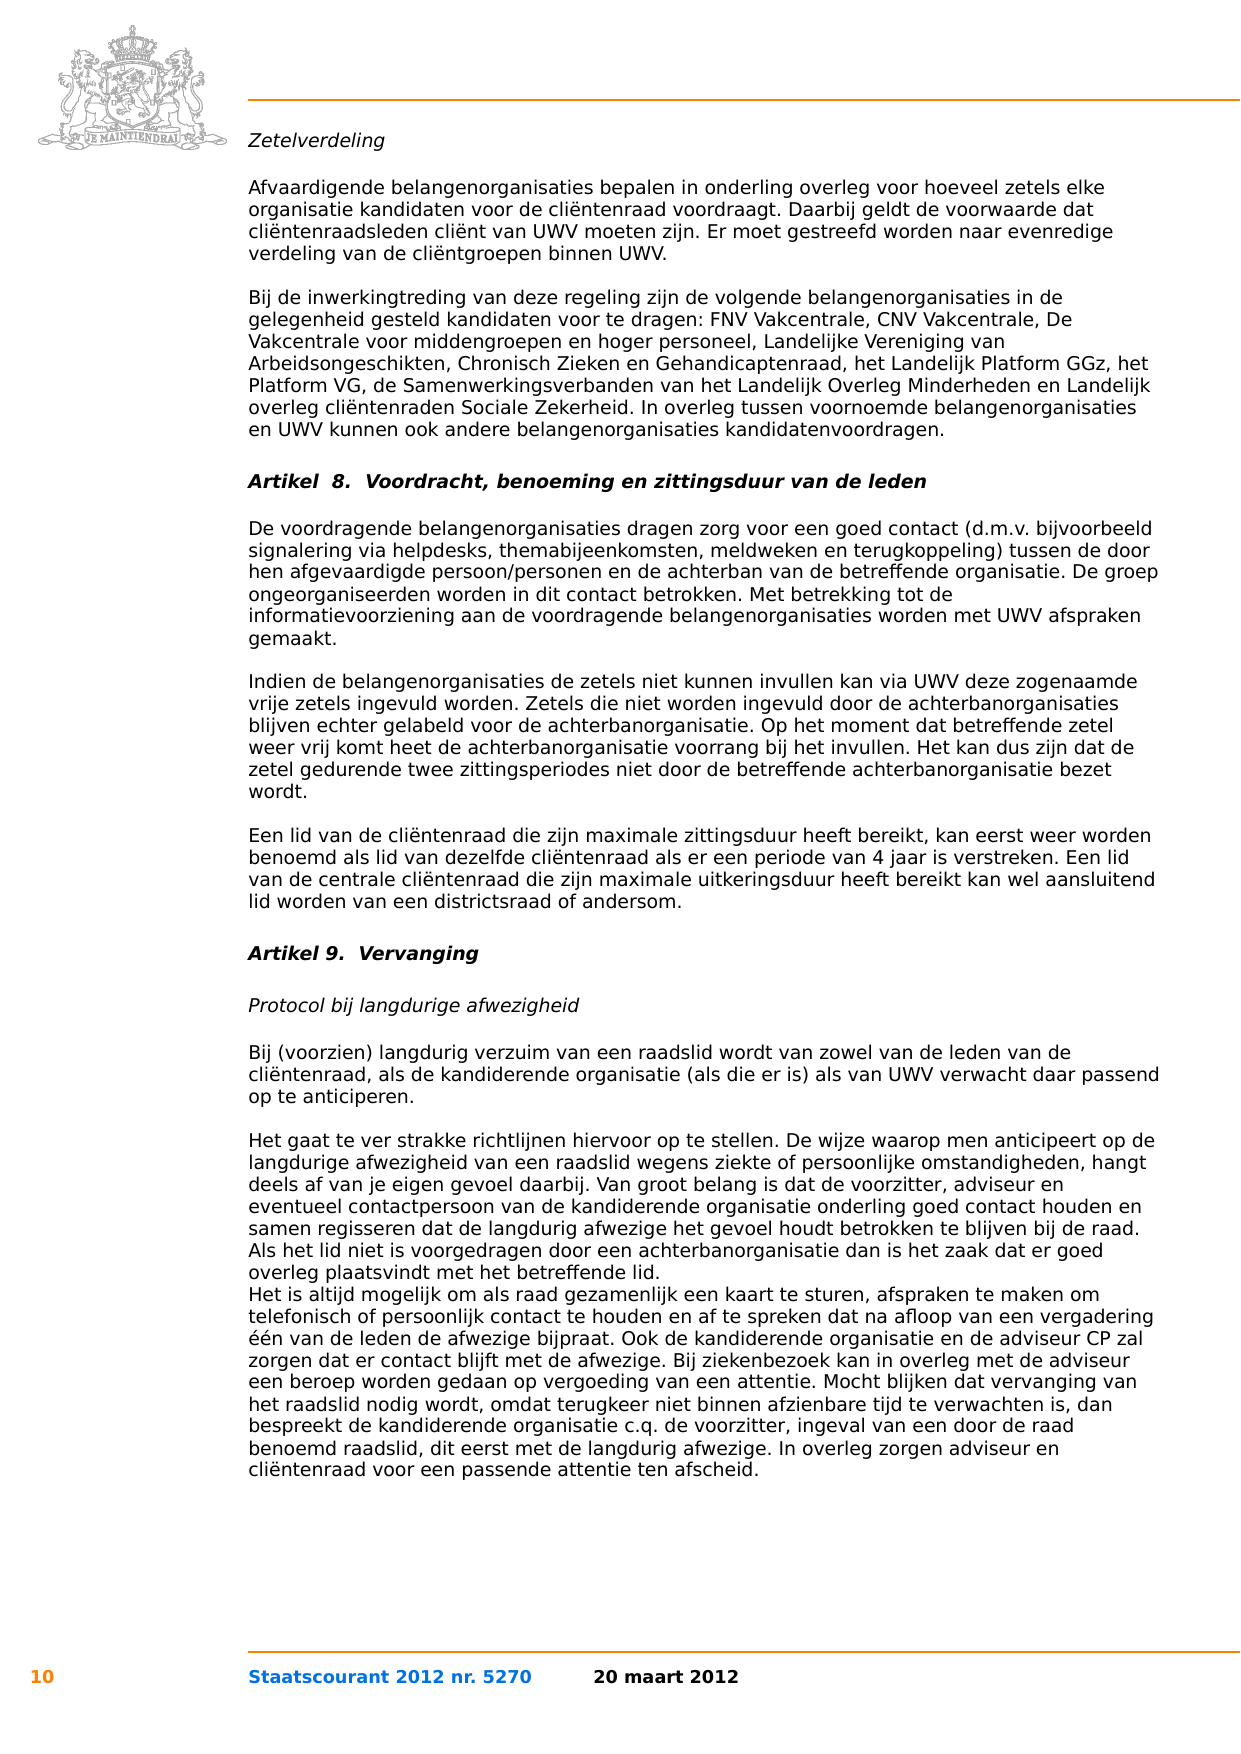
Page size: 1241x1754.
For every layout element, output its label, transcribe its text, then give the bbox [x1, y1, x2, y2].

text Afvaardigende belangenorganisaties bepalen in onderling overleg voor hoeveel zetels elke organisatie kandidaten voor de cliëntenraad voordraagt. Daarbij geldt de voorwaarde dat cliëntenraadsleden cliënt van UWV moeten zijn. Er moet gestreefd worden naar evenredige verdeling van de cliëntgroepen binnen UWV. [248, 177, 1163, 265]
text Indien de belangenorganisaties de zetels niet kunnen invullen kan via UWV deze zogenaamde vrije zetels ingevuld worden. Zetels die niet worden ingevuld door de achterbanorganisaties blijven echter gelabeld voor de achterbanorganisatie. Op het moment dat betreffende zetel weer vrij komt heet de achterbanorganisatie voorrang bij het invullen. Het kan dus zijn dat de zetel gedurende twee zittingsperiodes niet door de betreffende achterbanorganisatie bezet wordt. [248, 671, 1163, 803]
picture [38, 25, 227, 150]
text Bij (voorzien) langdurig verzuim van een raadslid wordt van zowel van de leden van de cliëntenraad, als de kandiderende organisatie (als die er is) als van UWV verwacht daar passend op te anticiperen. [248, 1042, 1163, 1108]
text De voordragende belangenorganisaties dragen zorg voor een goed contact (d.m.v. bijvoorbeeld signalering via helpdesks, themabijeenkomsten, meldweken en terugkoppeling) tussen de door hen afgevaardigde persoon/personen en de achterban van de betreffende organisatie. De groep ongeorganiseerden worden in dit contact betrokken. Met betrekking tot de informatievoorziening aan de voordragende belangenorganisaties worden met UWV afspraken gemaakt. [248, 517, 1163, 649]
text Bij de inwerkingtreding van deze regeling zijn de volgende belangenorganisaties in de gelegenheid gesteld kandidaten voor te dragen: FNV Vakcentrale, CNV Vakcentrale, De Vakcentrale voor middengroepen en hoger personeel, Landelijke Vereniging van Arbeidsongeschikten, Chronisch Zieken en Gehandicaptenraad, het Landelijk Platform GGz, het Platform VG, de Samenwerkingsverbanden van het Landelijk Overleg Minderheden en Landelijk overleg cliëntenraden Sociale Zekerheid. In overleg tussen voornoemde belangenorganisaties en UWV kunnen ook andere belangenorganisaties kandidatenvoordragen. [248, 287, 1163, 441]
subtitle Artikel 8. Voordracht, benoeming en zittingsduur van de leden [248, 471, 1163, 492]
subtitle Protocol bij langdurige afwezigheid [248, 995, 1163, 1017]
text Het is altijd mogelijk om als raad gezamenlijk een kaart te sturen, afspraken te maken om telefonisch of persoonlijk contact te houden en af te spreken dat na afloop van een vergadering één van de leden de afwezige bijpraat. Ook de kandiderende organisatie en de adviseur CP zal zorgen dat er contact blijft met de afwezige. Bij ziekenbezoek kan in overleg met de adviseur een beroep worden gedaan op vergoeding van een attentie. Mocht blijken dat vervanging van het raadslid nodig wordt, omdat terugkeer niet binnen afzienbare tijd te verwachten is, dan bespreekt de kandiderende organisatie c.q. de voorzitter, ingeval van een door de raad benoemd raadslid, dit eerst met de langdurig afwezige. In overleg zorgen adviseur en cliëntenraad voor een passende attentie ten afscheid. [248, 1283, 1163, 1481]
subtitle Artikel 9. Vervanging [248, 943, 1163, 965]
subtitle Zetelverdeling [248, 130, 1163, 152]
text Een lid van de cliëntenraad die zijn maximale zittingsduur heeft bereikt, kan eerst weer worden benoemd als lid van dezelfde cliëntenraad als er een periode van 4 jaar is verstreken. Een lid van de centrale cliëntenraad die zijn maximale uitkeringsduur heeft bereikt kan wel aansluitend lid worden van een districtsraad of andersom. [248, 825, 1163, 913]
text Het gaat te ver strakke richtlijnen hiervoor op te stellen. De wijze waarop men anticipeert op de langdurige afwezigheid van een raadslid wegens ziekte of persoonlijke omstandigheden, hangt deels af van je eigen gevoel daarbij. Van groot belang is dat de voorzitter, adviseur en eventueel contactpersoon van de kandiderende organisatie onderling goed contact houden en samen regisseren dat de langdurig afwezige het gevoel houdt betrokken te blijven bij de raad. Als het lid niet is voorgedragen door een achterbanorganisatie dan is het zaak dat er goed overleg plaatsvindt met het betreffende lid. [248, 1130, 1163, 1283]
